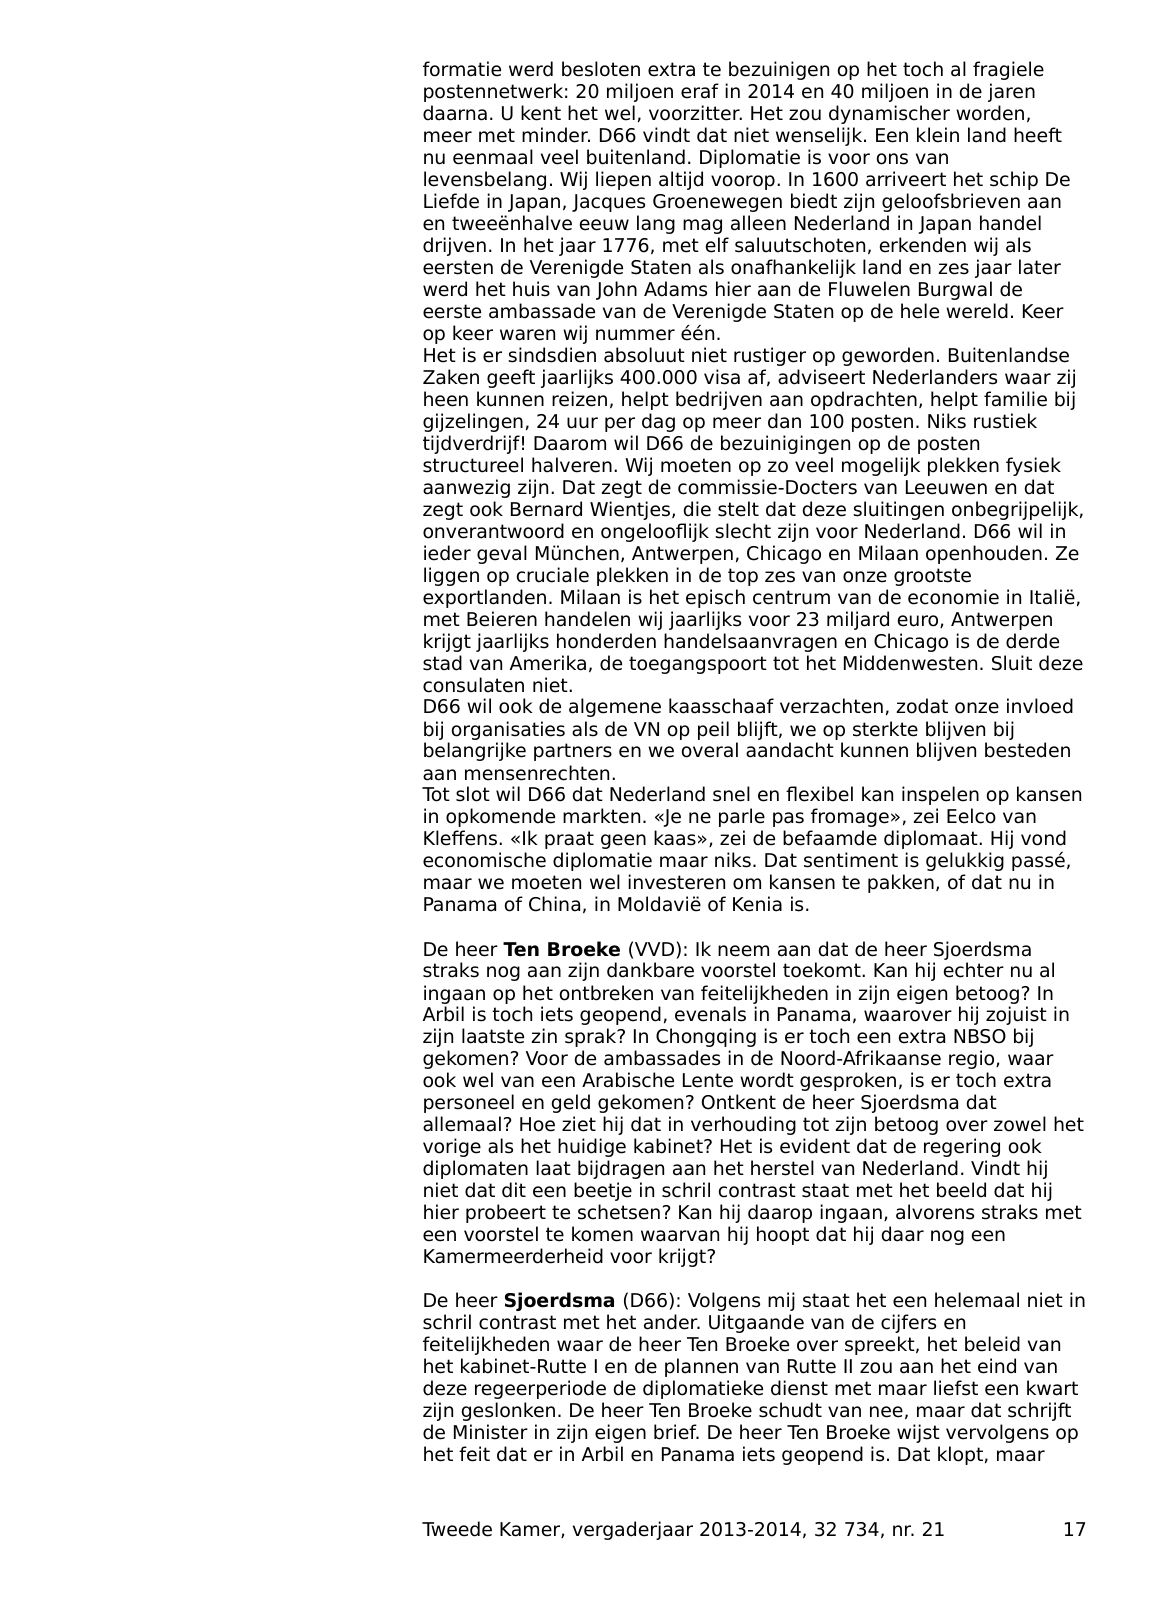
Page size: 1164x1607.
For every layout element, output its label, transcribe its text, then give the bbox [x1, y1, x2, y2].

text De heer Ten Broeke (VVD): Ik neem aan dat de heer Sjoerdsma straks nog aan zijn dankbare voorstel toekomt. Kan hij echter nu al ingaan op het ontbreken van feitelijkheden in zijn eigen betoog? In Arbil is toch iets geopend, evenals in Panama, waarover hij zojuist in zijn laatste zin sprak? In Chongqing is er toch een extra NBSO bij gekomen? Voor de ambassades in de Noord-Afrikaanse regio, waar ook wel van een Arabische Lente wordt gesproken, is er toch extra personeel en geld gekomen? Ontkent de heer Sjoerdsma dat allemaal? Hoe ziet hij dat in verhouding tot zijn betoog over zowel het vorige als het huidige kabinet? Het is evident dat de regering ook diplomaten laat bijdragen aan het herstel van Nederland. Vindt hij niet dat dit een beetje in schril contrast staat met het beeld dat hij hier probeert te schetsen? Kan hij daarop ingaan, alvorens straks met een voorstel te komen waarvan hij hoopt dat hij daar nog een Kamermeerderheid voor krijgt? [422, 938, 1087, 1268]
text Het is er sindsdien absoluut niet rustiger op geworden. Buitenlandse Zaken geeft jaarlijks 400.000 visa af, adviseert Nederlanders waar zij heen kunnen reizen, helpt bedrijven aan opdrachten, helpt familie bij gijzelingen, 24 uur per dag op meer dan 100 posten. Niks rustiek tijdverdrijf! Daarom wil D66 de bezuinigingen op de posten structureel halveren. Wij moeten op zo veel mogelijk plekken fysiek aanwezig zijn. Dat zegt de commissie-Docters van Leeuwen en dat zegt ook Bernard Wientjes, die stelt dat deze sluitingen onbegrijpelijk, onverantwoord en ongelooflijk slecht zijn voor Nederland. D66 wil in ieder geval München, Antwerpen, Chicago en Milaan openhouden. Ze liggen op cruciale plekken in de top zes van onze grootste exportlanden. Milaan is het episch centrum van de economie in Italië, met Beieren handelen wij jaarlijks voor 23 miljard euro, Antwerpen krijgt jaarlijks honderden handelsaanvragen en Chicago is de derde stad van Amerika, de toegangspoort tot het Middenwesten. Sluit deze consulaten niet. [422, 345, 1087, 696]
text De heer Sjoerdsma (D66): Volgens mij staat het een helemaal niet in schril contrast met het ander. Uitgaande van de cijfers en feitelijkheden waar de heer Ten Broeke over spreekt, het beleid van het kabinet-Rutte I en de plannen van Rutte II zou aan het eind van deze regeerperiode de diplomatieke dienst met maar liefst een kwart zijn geslonken. De heer Ten Broeke schudt van nee, maar dat schrijft de Minister in zijn eigen brief. De heer Ten Broeke wijst vervolgens op het feit dat er in Arbil en Panama iets geopend is. Dat klopt, maar [422, 1290, 1087, 1466]
text Tot slot wil D66 dat Nederland snel en flexibel kan inspelen op kansen in opkomende markten. «Je ne parle pas fromage», zei Eelco van Kleffens. «Ik praat geen kaas», zei de befaamde diplomaat. Hij vond economische diplomatie maar niks. Dat sentiment is gelukkig passé, maar we moeten wel investeren om kansen te pakken, of dat nu in Panama of China, in Moldavië of Kenia is. [422, 784, 1087, 916]
text D66 wil ook de algemene kaasschaaf verzachten, zodat onze invloed bij organisaties als de VN op peil blijft, we op sterkte blijven bij belangrijke partners en we overal aandacht kunnen blijven besteden aan mensenrechten. [422, 696, 1087, 784]
text formatie werd besloten extra te bezuinigen op het toch al fragiele postennetwerk: 20 miljoen eraf in 2014 en 40 miljoen in de jaren daarna. U kent het wel, voorzitter. Het zou dynamischer worden, meer met minder. D66 vindt dat niet wenselijk. Een klein land heeft nu eenmaal veel buitenland. Diplomatie is voor ons van levensbelang. Wij liepen altijd voorop. In 1600 arriveert het schip De Liefde in Japan, Jacques Groenewegen biedt zijn geloofsbrieven aan en tweeënhalve eeuw lang mag alleen Nederland in Japan handel drijven. In het jaar 1776, met elf saluutschoten, erkenden wij als eersten de Verenigde Staten als onafhankelijk land en zes jaar later werd het huis van John Adams hier aan de Fluwelen Burgwal de eerste ambassade van de Verenigde Staten op de hele wereld. Keer op keer waren wij nummer één. [422, 59, 1087, 345]
